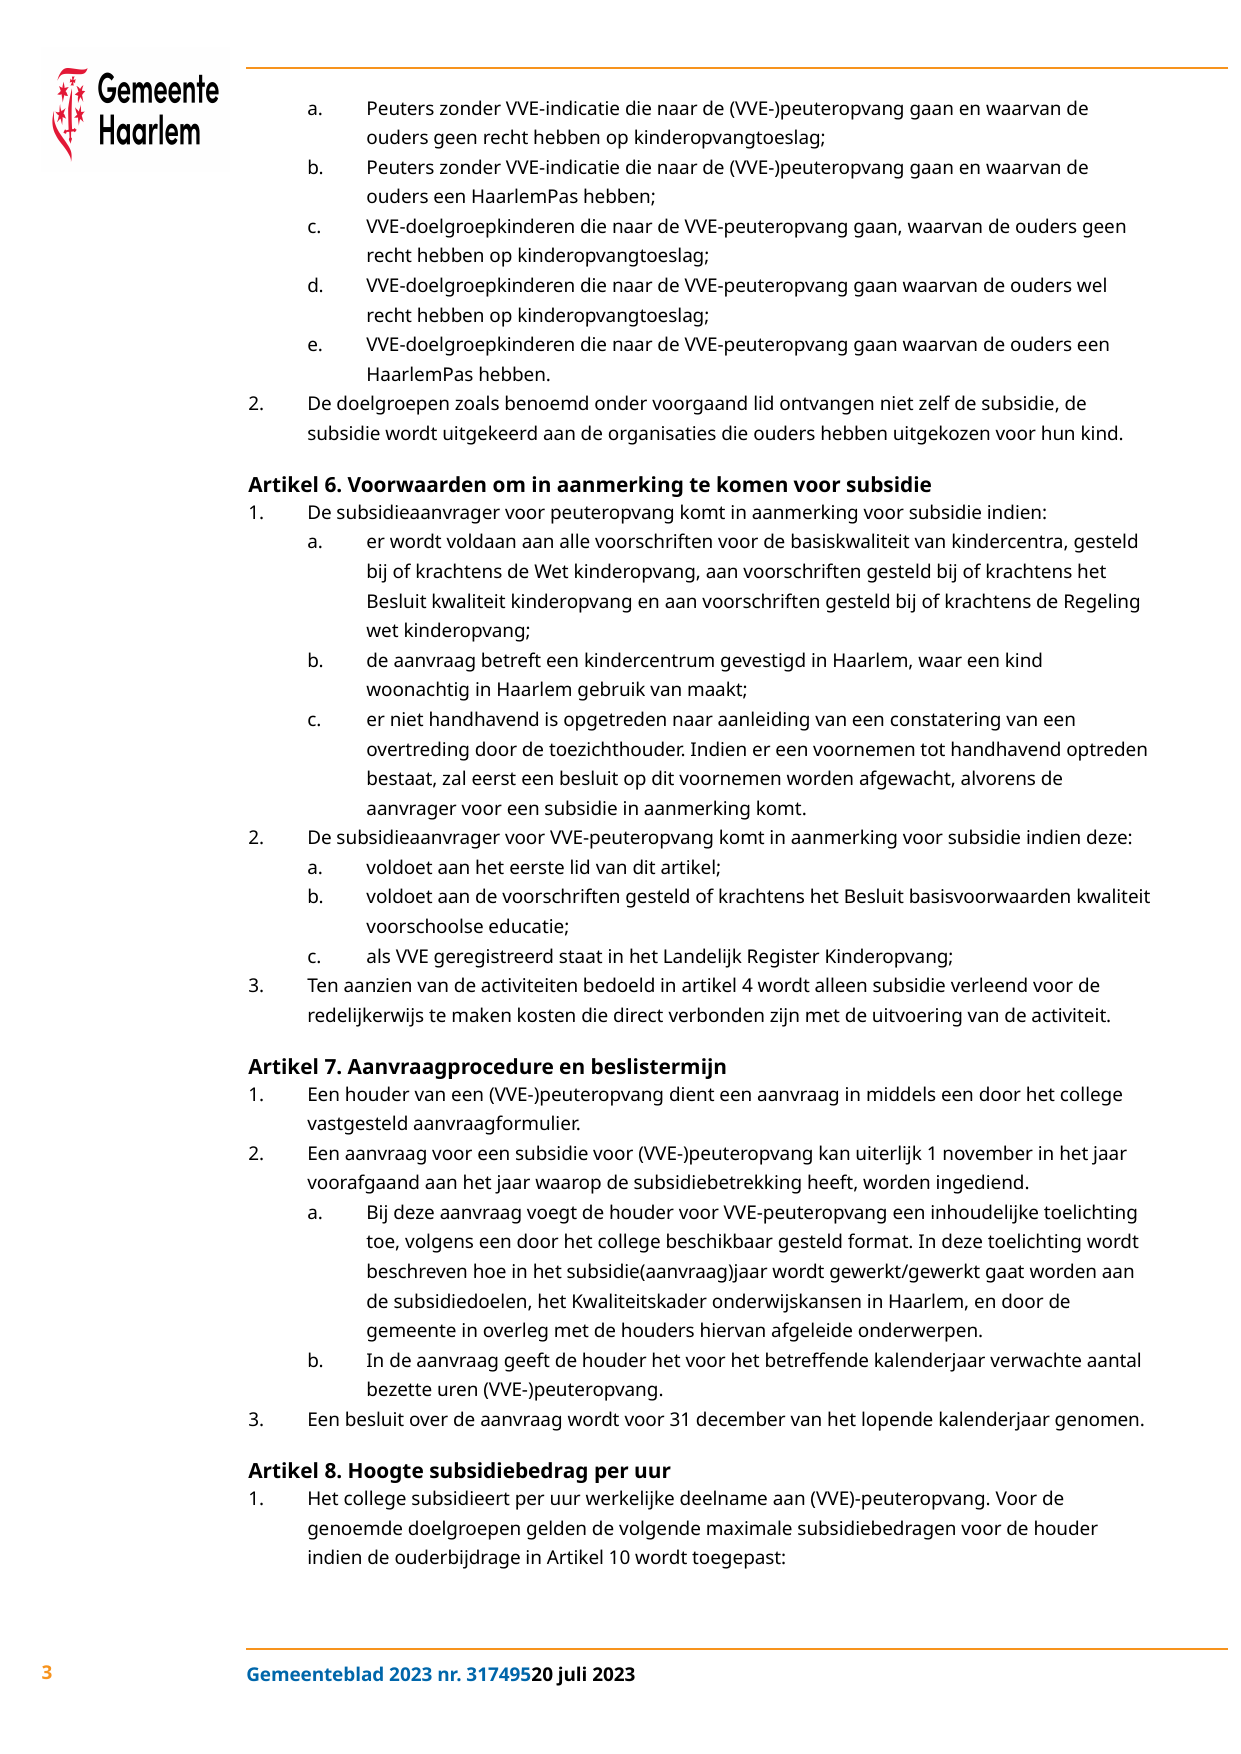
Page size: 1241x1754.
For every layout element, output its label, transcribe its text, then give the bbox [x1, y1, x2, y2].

list voldoet aan de voorschriften gesteld of krachtens het Besluit basisvoorwaarden kwaliteit voorschoolse educatie; [307, 884, 1152, 939]
picture [41, 47, 231, 172]
list als VVE geregistreerd staat in het Landelijk Register Kinderopvang; [307, 943, 1152, 968]
list de aanvraag betreft een kindercentrum gevestigd in Haarlem, waar een kind woonachtig in Haarlem gebruik van maakt; [307, 647, 1152, 702]
list Ten aanzien van de activiteiten bedoeld in artikel 4 wordt alleen subsidie verleend voor de redelijkerwijs te maken kosten die direct verbonden zijn met de uitvoering van de activiteit. [248, 972, 1152, 1028]
list VVE-doelgroepkinderen die naar de VVE-peuteropvang gaan waarvan de ouders wel recht hebben op kinderopvangtoeslag; [307, 272, 1152, 328]
list De doelgroepen zoals benoemd onder voorgaand lid ontvangen niet zelf de subsidie, de subsidie wordt uitgekeerd aan de organisaties die ouders hebben uitgekozen voor hun kind. [248, 391, 1152, 446]
list er wordt voldaan aan alle voorschriften voor de basiskwaliteit van kindercentra, gesteld bij of krachtens de Wet kinderopvang, aan voorschriften gesteld bij of krachtens het Besluit kwaliteit kinderopvang en aan voorschriften gesteld bij of krachtens de Regeling wet kinderopvang; [307, 529, 1152, 643]
list Het college subsidieert per uur werkelijke deelname aan (VVE)-peuteropvang. Voor de genoemde doelgroepen gelden de volgende maximale subsidiebedragen voor de houder indien de ouderbijdrage in Artikel 10 wordt toegepast: [248, 1485, 1152, 1570]
list voldoet aan het eerste lid van dit artikel; [307, 854, 1152, 880]
text Artikel 8. Hoogte subsidiebedrag per uur [248, 1457, 1152, 1485]
list VVE-doelgroepkinderen die naar de VVE-peuteropvang gaan, waarvan de ouders geen recht hebben op kinderopvangtoeslag; [307, 213, 1152, 268]
list Een aanvraag voor een subsidie voor (VVE-)peuteropvang kan uiterlijk 1 november in het jaar voorafgaand aan het jaar waarop de subsidiebetrekking heeft, worden ingediend. [248, 1140, 1152, 1195]
list Een houder van een (VVE-)peuteropvang dient een aanvraag in middels een door het college vastgesteld aanvraagformulier. [248, 1081, 1152, 1136]
text Artikel 6. Voorwaarden om in aanmerking te komen voor subsidie [248, 471, 1152, 499]
text Artikel 7. Aanvraagprocedure en beslistermijn [248, 1052, 1152, 1081]
list De subsidieaanvrager voor peuteropvang komt in aanmerking voor subsidie indien: [248, 499, 1152, 525]
list er niet handhavend is opgetreden naar aanleiding van een constatering van een overtreding door de toezichthouder. Indien er een voornemen tot handhavend optreden bestaat, zal eerst een besluit op dit voornemen worden afgewacht, alvorens de aanvrager voor een subsidie in aanmerking komt. [307, 706, 1152, 821]
list Peuters zonder VVE-indicatie die naar de (VVE-)peuteropvang gaan en waarvan de ouders een HaarlemPas hebben; [307, 154, 1152, 209]
list In de aanvraag geeft de houder het voor het betreffende kalenderjaar verwachte aantal bezette uren (VVE-)peuteropvang. [307, 1347, 1152, 1402]
list VVE-doelgroepkinderen die naar de VVE-peuteropvang gaan waarvan de ouders een HaarlemPas hebben. [307, 331, 1152, 387]
list Bij deze aanvraag voegt de houder voor VVE-peuteropvang een inhoudelijke toelichting toe, volgens een door het college beschikbaar gesteld format. In deze toelichting wordt beschreven hoe in het subsidie(aanvraag)jaar wordt gewerkt/gewerkt gaat worden aan de subsidiedoelen, het Kwaliteitskader onderwijskansen in Haarlem, en door de gemeente in overleg met de houders hiervan afgeleide onderwerpen. [307, 1199, 1152, 1343]
list De subsidieaanvrager voor VVE-peuteropvang komt in aanmerking voor subsidie indien deze: [248, 824, 1152, 850]
list Een besluit over de aanvraag wordt voor 31 december van het lopende kalenderjaar genomen. [248, 1406, 1152, 1432]
list Peuters zonder VVE-indicatie die naar de (VVE-)peuteropvang gaan en waarvan de ouders geen recht hebben op kinderopvangtoeslag; [307, 95, 1152, 150]
